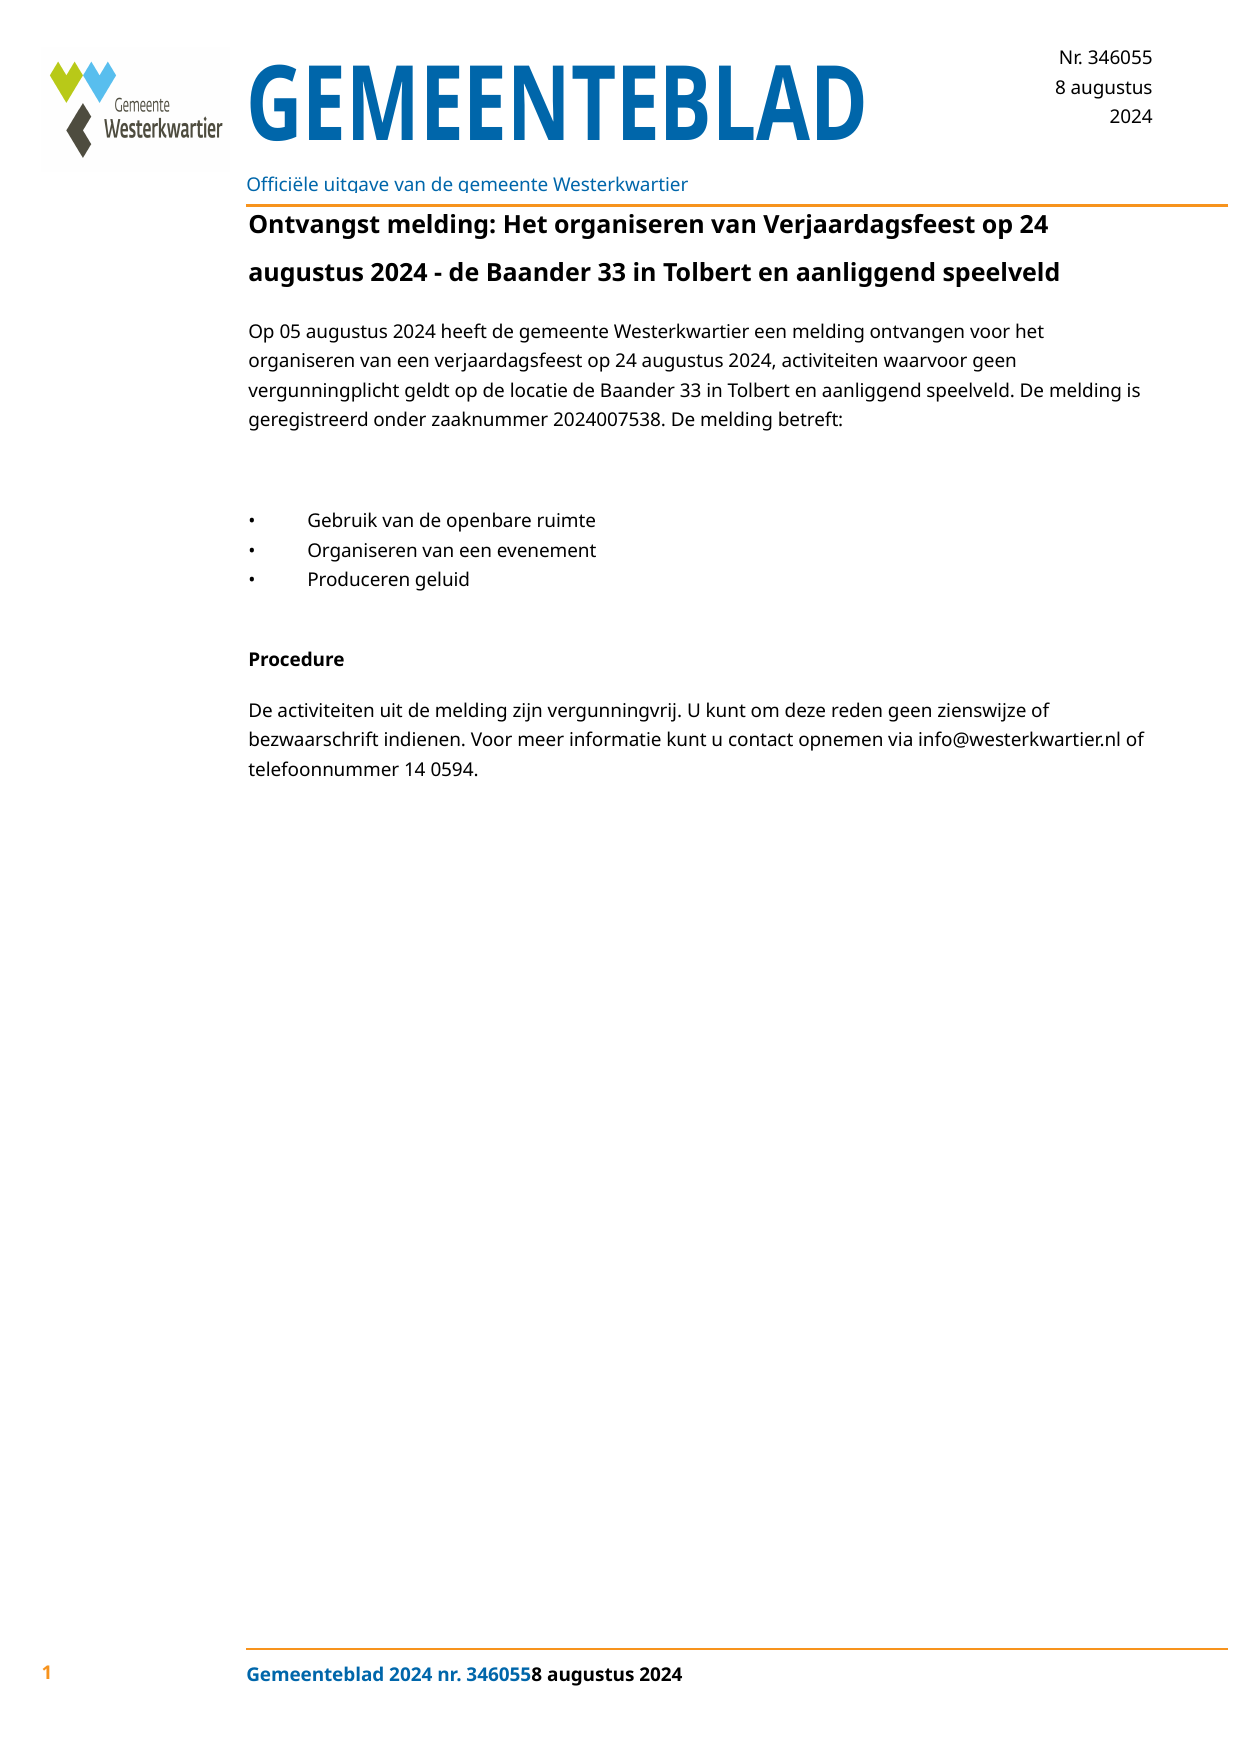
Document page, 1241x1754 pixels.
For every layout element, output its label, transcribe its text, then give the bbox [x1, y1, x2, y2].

text Op 05 augustus 2024 heeft de gemeente Westerkwartier een melding ontvangen voor het organiseren van een verjaardagsfeest op 24 augustus 2024, activiteiten waarvoor geen vergunningplicht geldt op de locatie de Baander 33 in Tolbert en aanliggend speelveld. De melding is geregistreerd onder zaaknummer 2024007538. De melding betreft: [248, 318, 1152, 432]
list Organiseren van een evenement [248, 537, 1152, 563]
list Gebruik van de openbare ruimte [248, 507, 1152, 533]
picture [41, 47, 231, 172]
list Produceren geluid [248, 567, 1152, 592]
text Procedure [248, 647, 1152, 672]
text De activiteiten uit de melding zijn vergunningvrij. U kunt om deze reden geen zienswijze of bezwaarschrift indienen. Voor meer informatie kunt u contact opnemen via info@westerkwartier.nl of telefoonnummer 14 0594. [248, 697, 1152, 782]
text Ontvangst melding: Het organiseren van Verjaardagsfeest op 24 augustus 2024 - de Baander 33 in Tolbert en aanliggend speelveld [248, 207, 1152, 288]
